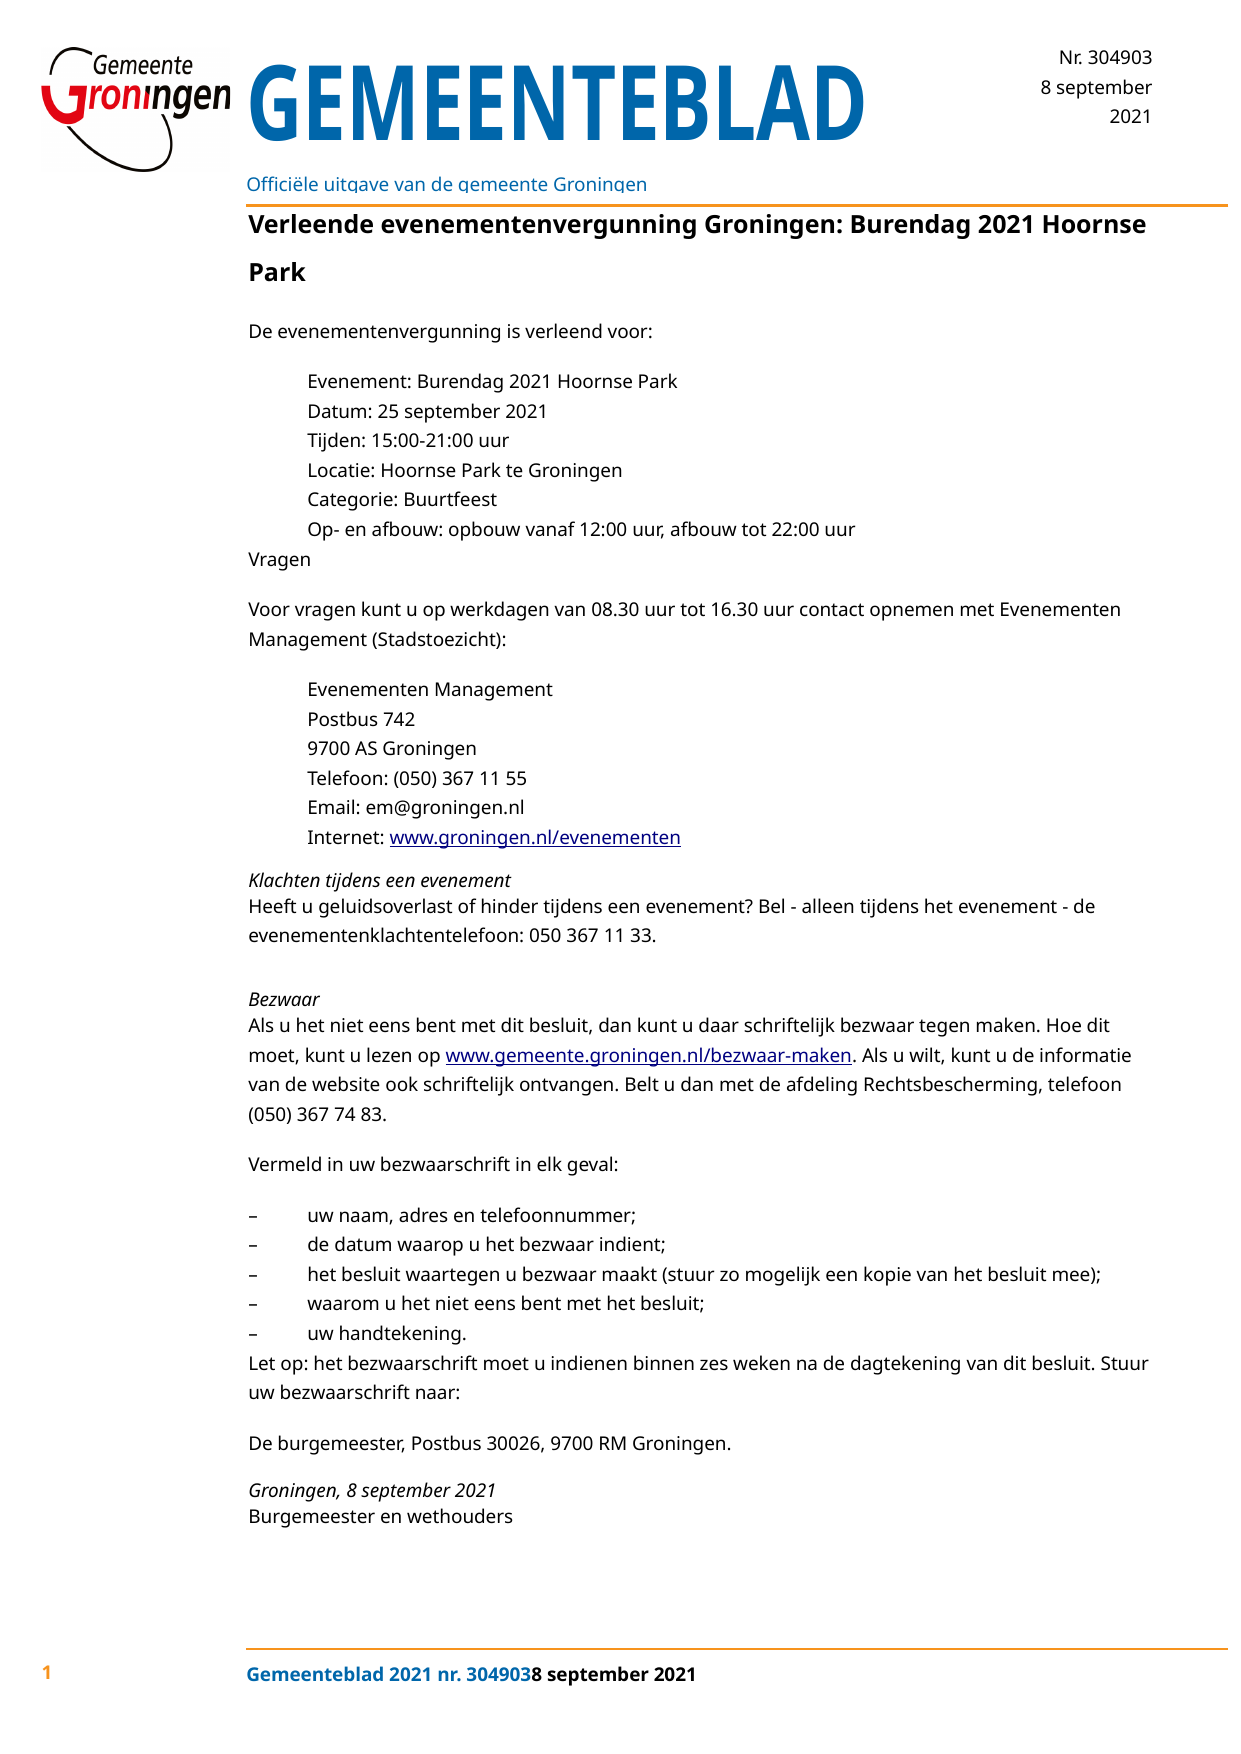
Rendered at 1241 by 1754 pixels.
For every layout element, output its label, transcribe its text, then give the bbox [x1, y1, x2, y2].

list uw naam, adres en telefoonnummer; [248, 1202, 1152, 1228]
list Categorie: Buurtfeest [248, 487, 1152, 512]
list Internet: www.groningen.nl/evenementen [248, 824, 1152, 850]
text Vermeld in uw bezwaarschrift in elk geval: [248, 1151, 1152, 1177]
text Vragen [248, 546, 1152, 572]
text Heeft u geluidsoverlast of hinder tijdens een evenement? Bel - alleen tijdens het evenement - de evenementenklachtentelefoon: 050 367 11 33. [248, 893, 1152, 948]
text Als u het niet eens bent met dit besluit, dan kunt u daar schriftelijk bezwaar tegen maken. Hoe dit moet, kunt u lezen op www.gemeente.groningen.nl/bezwaar-maken. Als u wilt, kunt u de informatie van de website ook schriftelijk ontvangen. Belt u dan met de afdeling Rechtsbescherming, telefoon (050) 367 74 83. [248, 1012, 1152, 1127]
list Email: em@groningen.nl [248, 794, 1152, 820]
list de datum waarop u het bezwaar indient; [248, 1231, 1152, 1257]
list uw handtekening. [248, 1320, 1152, 1346]
picture [41, 47, 231, 172]
text Bezwaar [248, 987, 1152, 1012]
text Voor vragen kunt u op werkdagen van 08.30 uur tot 16.30 uur contact opnemen met Evenementen Management (Stadstoezicht): [248, 596, 1152, 652]
text Verleende evenementenvergunning Groningen: Burendag 2021 Hoornse Park [248, 207, 1152, 288]
list Tijden: 15:00-21:00 uur [248, 427, 1152, 453]
list Locatie: Hoornse Park te Groningen [248, 457, 1152, 483]
text De evenementenvergunning is verleend voor: [248, 318, 1152, 344]
list Datum: 25 september 2021 [248, 398, 1152, 424]
text Klachten tijdens een evenement [248, 867, 1152, 893]
list Postbus 742 [248, 706, 1152, 732]
text Groningen, 8 september 2021 [248, 1478, 1152, 1503]
text Burgemeester en wethouders [248, 1503, 1152, 1529]
list waarom u het niet eens bent met het besluit; [248, 1291, 1152, 1316]
list 9700 AS Groningen [248, 735, 1152, 761]
list het besluit waartegen u bezwaar maakt (stuur zo mogelijk een kopie van het besluit mee); [248, 1261, 1152, 1287]
list Op- en afbouw: opbouw vanaf 12:00 uur, afbouw tot 22:00 uur [248, 516, 1152, 542]
list Evenement: Burendag 2021 Hoornse Park [248, 368, 1152, 394]
text De burgemeester, Postbus 30026, 9700 RM Groningen. [248, 1430, 1152, 1456]
text Let op: het bezwaarschrift moet u indienen binnen zes weken na de dagtekening van dit besluit. Stuur uw bezwaarschrift naar: [248, 1350, 1152, 1405]
list Evenementen Management [248, 676, 1152, 702]
list Telefoon: (050) 367 11 55 [248, 765, 1152, 791]
